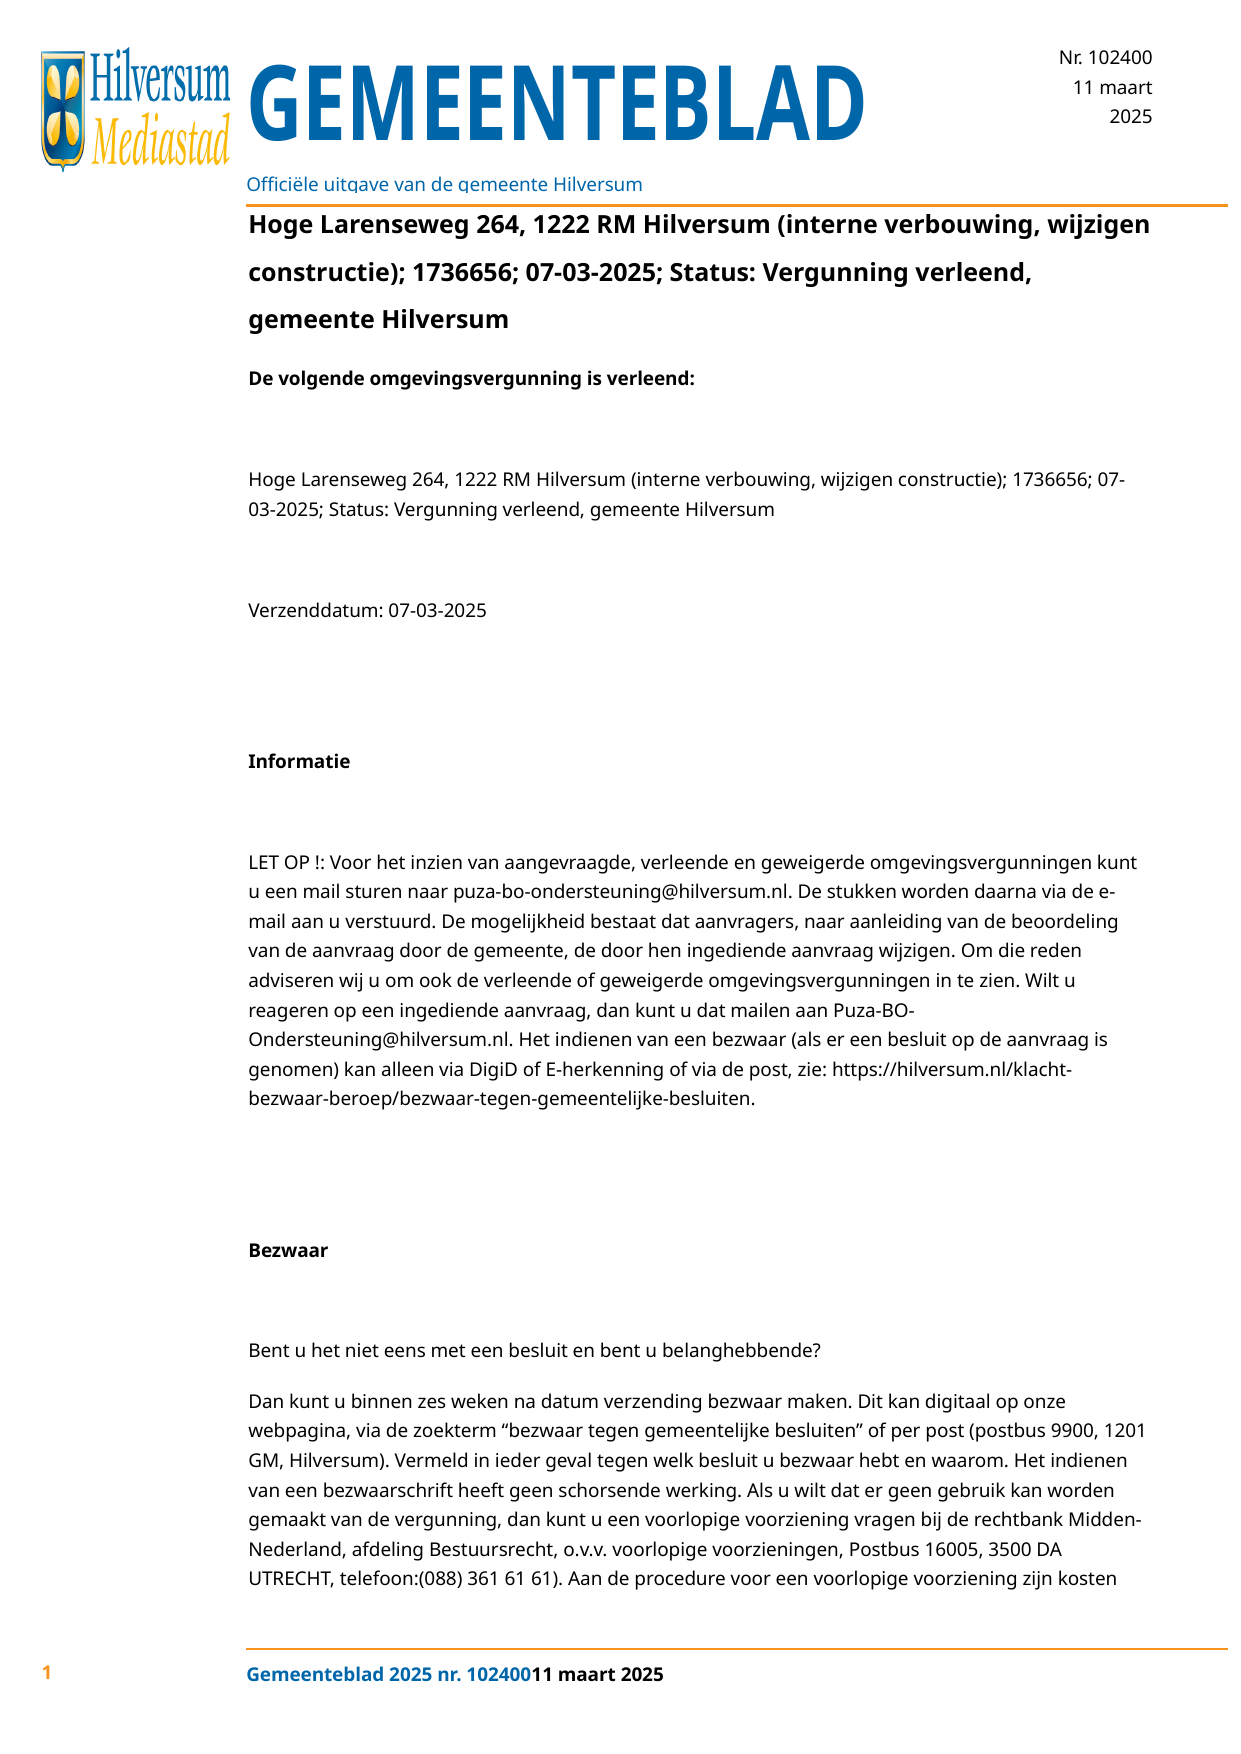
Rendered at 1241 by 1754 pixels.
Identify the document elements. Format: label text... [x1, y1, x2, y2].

text Hoge Larenseweg 264, 1222 RM Hilversum (interne verbouwing, wijzigen constructie); 1736656; 07-03-2025; Status: Vergunning verleend, gemeente Hilversum [248, 466, 1152, 522]
text LET OP !: Voor het inzien van aangevraagde, verleende en geweigerde omgevingsvergunningen kunt u een mail sturen naar puza-bo-ondersteuning@hilversum.nl. De stukken worden daarna via de e-mail aan u verstuurd. De mogelijkheid bestaat dat aanvragers, naar aanleiding van de beoordeling van de aanvraag door de gemeente, de door hen ingediende aanvraag wijzigen. Om die reden adviseren wij u om ook de verleende of geweigerde omgevingsvergunningen in te zien. Wilt u reageren op een ingediende aanvraag, dan kunt u dat mailen aan Puza-BO-Ondersteuning@hilversum.nl. Het indienen van een bezwaar (als er een besluit op de aanvraag is genomen) kan alleen via DigiD of E-herkenning of via de post, zie: https://hilversum.nl/klacht-bezwaar-beroep/bezwaar-tegen-gemeentelijke-besluiten. [248, 849, 1152, 1111]
text De volgende omgevingsvergunning is verleend: [248, 366, 1152, 391]
picture [41, 47, 231, 172]
text Hoge Larenseweg 264, 1222 RM Hilversum (interne verbouwing, wijzigen constructie); 1736656; 07-03-2025; Status: Vergunning verleend, gemeente Hilversum [248, 207, 1152, 336]
text Verzenddatum: 07-03-2025 [248, 597, 1152, 622]
text Dan kunt u binnen zes weken na datum verzending bezwaar maken. Dit kan digitaal op onze webpagina, via de zoekterm “bezwaar tegen gemeentelijke besluiten” of per post (postbus 9900, 1201 GM, Hilversum). Vermeld in ieder geval tegen welk besluit u bezwaar hebt en waarom. Het indienen van een bezwaarschrift heeft geen schorsende werking. Als u wilt dat er geen gebruik kan worden gemaakt van de vergunning, dan kunt u een voorlopige voorziening vragen bij de rechtbank Midden-Nederland, afdeling Bestuursrecht, o.v.v. voorlopige voorzieningen, Postbus 16005, 3500 DA UTRECHT, telefoon:(088) 361 61 61). Aan de procedure voor een voorlopige voorziening zijn kosten [248, 1388, 1152, 1591]
text Bezwaar [248, 1237, 1152, 1262]
text Informatie [248, 748, 1152, 774]
text Bent u het niet eens met een besluit en bent u belanghebbende? [248, 1338, 1152, 1363]
